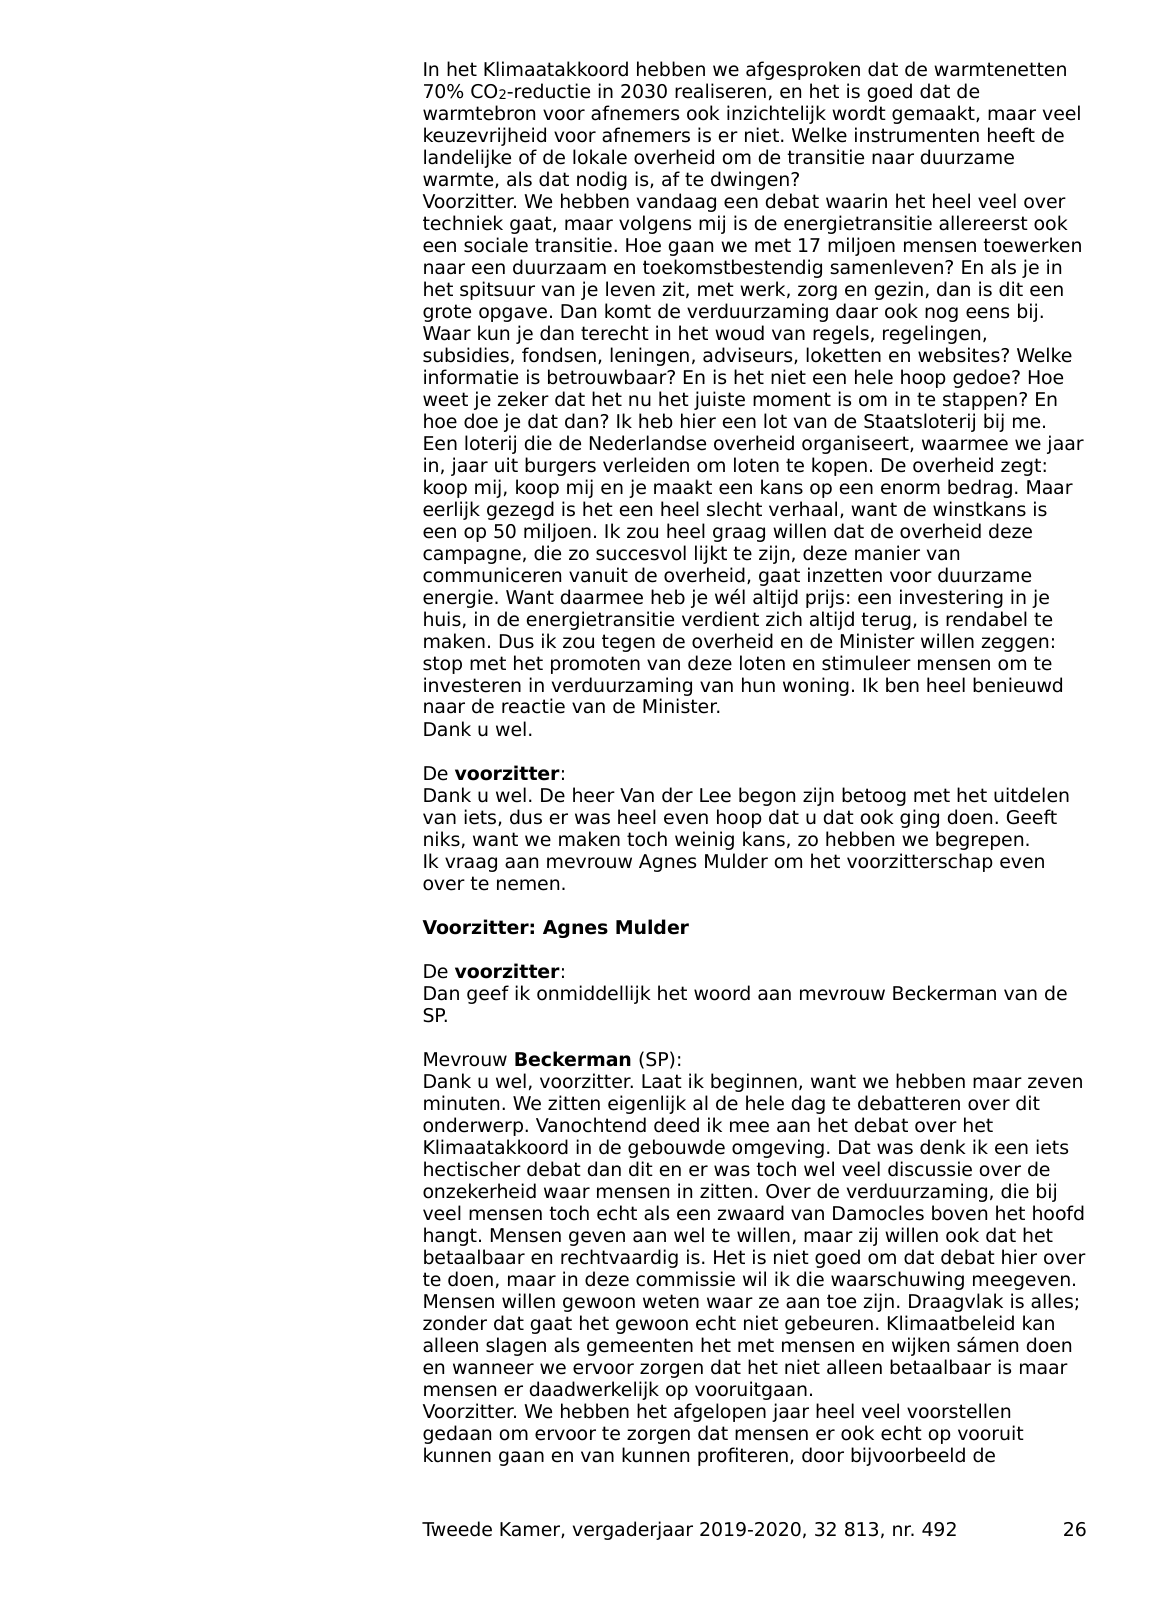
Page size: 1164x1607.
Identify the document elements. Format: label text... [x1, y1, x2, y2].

text Dank u wel. De heer Van der Lee begon zijn betoog met het uitdelen van iets, dus er was heel even hoop dat u dat ook ging doen. Geeft niks, want we maken toch weinig kans, zo hebben we begrepen. [422, 784, 1087, 851]
text Ik vraag aan mevrouw Agnes Mulder om het voorzitterschap even over te nemen. [422, 851, 1087, 894]
text Dank u wel, voorzitter. Laat ik beginnen, want we hebben maar zeven minuten. We zitten eigenlijk al de hele dag te debatteren over dit onderwerp. Vanochtend deed ik mee aan het debat over het Klimaatakkoord in de gebouwde omgeving. Dat was denk ik een iets hectischer debat dan dit en er was toch wel veel discussie over de onzekerheid waar mensen in zitten. Over de verduurzaming, die bij veel mensen toch echt als een zwaard van Damocles boven het hoofd hangt. Mensen geven aan wel te willen, maar zij willen ook dat het betaalbaar en rechtvaardig is. Het is niet goed om dat debat hier over te doen, maar in deze commissie wil ik die waarschuwing meegeven. Mensen willen gewoon weten waar ze aan toe zijn. Draagvlak is alles; zonder dat gaat het gewoon echt niet gebeuren. Klimaatbeleid kan alleen slagen als gemeenten het met mensen en wijken sámen doen en wanneer we ervoor zorgen dat het niet alleen betaalbaar is maar mensen er daadwerkelijk op vooruitgaan. [422, 1071, 1087, 1401]
text In het Klimaatakkoord hebben we afgesproken dat de warmtenetten 70% CO2-reductie in 2030 realiseren, en het is goed dat de warmtebron voor afnemers ook inzichtelijk wordt gemaakt, maar veel keuzevrijheid voor afnemers is er niet. Welke instrumenten heeft de landelijke of de lokale overheid om de transitie naar duurzame warmte, als dat nodig is, af te dwingen? [422, 59, 1087, 191]
text Dan geef ik onmiddellijk het woord aan mevrouw Beckerman van de SP. [422, 983, 1087, 1027]
text Voorzitter. We hebben vandaag een debat waarin het heel veel over techniek gaat, maar volgens mij is de energietransitie allereerst ook een sociale transitie. Hoe gaan we met 17 miljoen mensen toewerken naar een duurzaam en toekomstbestendig samenleven? En als je in het spitsuur van je leven zit, met werk, zorg en gezin, dan is dit een grote opgave. Dan komt de verduurzaming daar ook nog eens bij. Waar kun je dan terecht in het woud van regels, regelingen, subsidies, fondsen, leningen, adviseurs, loketten en websites? Welke informatie is betrouwbaar? En is het niet een hele hoop gedoe? Hoe weet je zeker dat het nu het juiste moment is om in te stappen? En hoe doe je dat dan? Ik heb hier een lot van de Staatsloterij bij me. Een loterij die de Nederlandse overheid organiseert, waarmee we jaar in, jaar uit burgers verleiden om loten te kopen. De overheid zegt: koop mij, koop mij en je maakt een kans op een enorm bedrag. Maar eerlijk gezegd is het een heel slecht verhaal, want de winstkans is een op 50 miljoen. Ik zou heel graag willen dat de overheid deze campagne, die zo succesvol lijkt te zijn, deze manier van communiceren vanuit de overheid, gaat inzetten voor duurzame energie. Want daarmee heb je wél altijd prijs: een investering in je huis, in de energietransitie verdient zich altijd terug, is rendabel te maken. Dus ik zou tegen de overheid en de Minister willen zeggen: stop met het promoten van deze loten en stimuleer mensen om te investeren in verduurzaming van hun woning. Ik ben heel benieuwd naar de reactie van de Minister. [422, 191, 1087, 718]
text De voorzitter: [422, 961, 1087, 983]
text Dank u wel. [422, 718, 1087, 740]
subtitle Voorzitter: Agnes Mulder [422, 917, 1087, 939]
text De voorzitter: [422, 763, 1087, 784]
text Mevrouw Beckerman (SP): [422, 1049, 1087, 1071]
text Voorzitter. We hebben het afgelopen jaar heel veel voorstellen gedaan om ervoor te zorgen dat mensen er ook echt op vooruit kunnen gaan en van kunnen profiteren, door bijvoorbeeld de [422, 1401, 1087, 1467]
